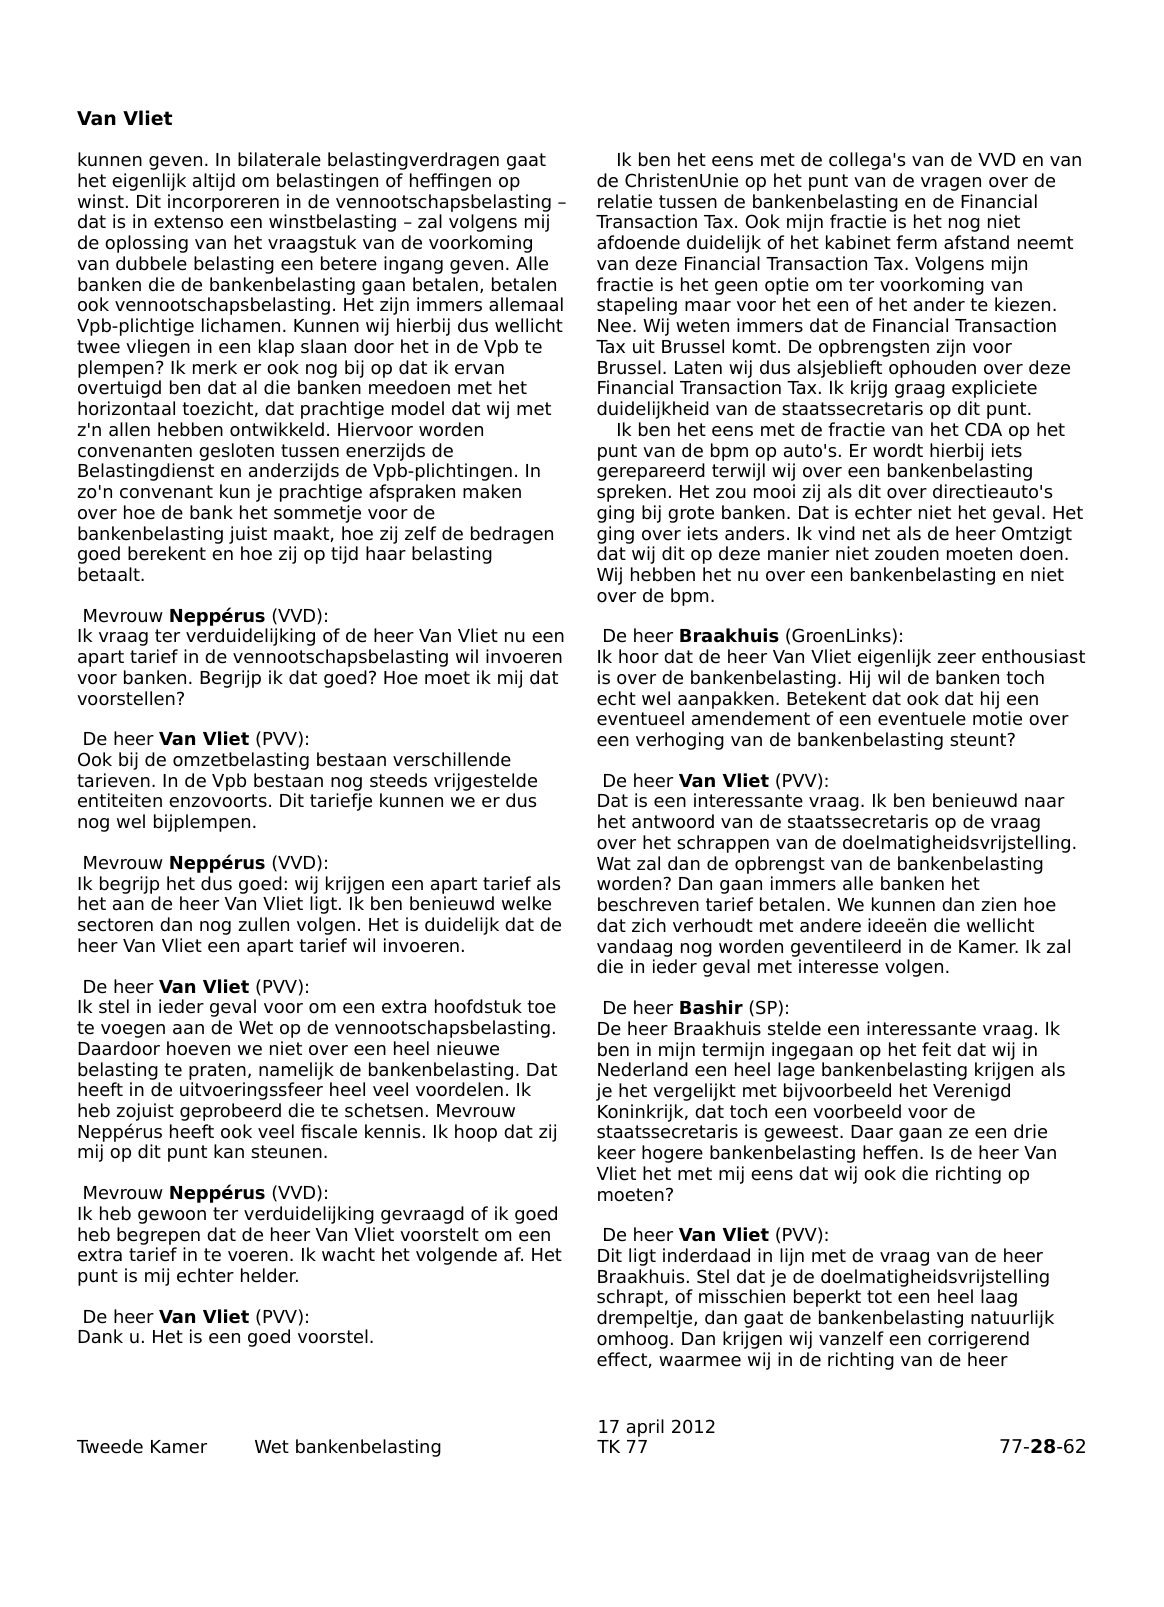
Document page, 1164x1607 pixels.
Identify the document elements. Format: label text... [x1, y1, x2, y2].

text Ik ben het eens met de collega's van de VVD en van de ChristenUnie op het punt van de vragen over de relatie tussen de bankenbelasting en de Financial Transaction Tax. Ook mijn fractie is het nog niet afdoende duidelijk of het kabinet ferm afstand neemt van deze Financial Transaction Tax. Volgens mijn fractie is het geen optie om ter voorkoming van stapeling maar voor het een of het ander te kiezen. Nee. Wij weten immers dat de Financial Transaction Tax uit Brussel komt. De opbrengsten zijn voor Brussel. Laten wij dus alsjeblieft ophouden over deze Financial Transaction Tax. Ik krijg graag expliciete duidelijkheid van de staatssecretaris op dit punt. [596, 150, 1087, 420]
text Mevrouw Neppérus (VVD): [77, 606, 567, 626]
text Ook bij de omzetbelasting bestaan verschillende tarieven. In de Vpb bestaan nog steeds vrijgestelde entiteiten enzovoorts. Dit tariefje kunnen we er dus nog wel bijplempen. [77, 750, 567, 833]
text De heer Van Vliet (PVV): [77, 976, 567, 997]
text De heer Braakhuis stelde een interessante vraag. Ik ben in mijn termijn ingegaan op het feit dat wij in Nederland een heel lage bankenbelasting krijgen als je het vergelijkt met bijvoorbeeld het Verenigd Koninkrijk, dat toch een voorbeeld voor de staatssecretaris is geweest. Daar gaan ze een drie keer hogere bankenbelasting heffen. Is de heer Van Vliet het met mij eens dat wij ook die richting op moeten? [596, 1019, 1087, 1205]
text Ik begrijp het dus goed: wij krijgen een apart tarief als het aan de heer Van Vliet ligt. Ik ben benieuwd welke sectoren dan nog zullen volgen. Het is duidelijk dat de heer Van Vliet een apart tarief wil invoeren. [77, 873, 567, 956]
text kunnen geven. In bilaterale belastingverdragen gaat het eigenlijk altijd om belastingen of heffingen op winst. Dit incorporeren in de vennootschapsbelasting – dat is in extenso een winstbelasting – zal volgens mij de oplossing van het vraagstuk van de voorkoming van dubbele belasting een betere ingang geven. Alle banken die de bankenbelasting gaan betalen, betalen ook vennootschapsbelasting. Het zijn immers allemaal Vpb-plichtige lichamen. Kunnen wij hierbij dus wellicht twee vliegen in een klap slaan door het in de Vpb te plempen? Ik merk er ook nog bij op dat ik ervan overtuigd ben dat al die banken meedoen met het horizontaal toezicht, dat prachtige model dat wij met z'n allen hebben ontwikkeld. Hiervoor worden convenanten gesloten tussen enerzijds de Belastingdienst en anderzijds de Vpb-plichtingen. In zo'n convenant kun je prachtige afspraken maken over hoe de bank het sommetje voor de bankenbelasting juist maakt, hoe zij zelf de bedragen goed berekent en hoe zij op tijd haar belasting betaalt. [77, 150, 567, 586]
text Ik ben het eens met de fractie van het CDA op het punt van de bpm op auto's. Er wordt hierbij iets gerepareerd terwijl wij over een bankenbelasting spreken. Het zou mooi zij als dit over directieauto's ging bij grote banken. Dat is echter niet het geval. Het ging over iets anders. Ik vind net als de heer Omtzigt dat wij dit op deze manier niet zouden moeten doen. Wij hebben het nu over een bankenbelasting en niet over de bpm. [596, 420, 1087, 606]
text Ik hoor dat de heer Van Vliet eigenlijk zeer enthousiast is over de bankenbelasting. Hij wil de banken toch echt wel aanpakken. Betekent dat ook dat hij een eventueel amendement of een eventuele motie over een verhoging van de bankenbelasting steunt? [596, 647, 1087, 751]
text Mevrouw Neppérus (VVD): [77, 853, 567, 873]
text De heer Van Vliet (PVV): [596, 1225, 1087, 1246]
text Ik stel in ieder geval voor om een extra hoofdstuk toe te voegen aan de Wet op de vennootschapsbelasting. Daardoor hoeven we niet over een heel nieuwe belasting te praten, namelijk de bankenbelasting. Dat heeft in de uitvoeringssfeer heel veel voordelen. Ik heb zojuist geprobeerd die te schetsen. Mevrouw Neppérus heeft ook veel fiscale kennis. Ik hoop dat zij mij op dit punt kan steunen. [77, 997, 567, 1163]
text De heer Van Vliet (PVV): [596, 771, 1087, 791]
text De heer Van Vliet (PVV): [77, 729, 567, 750]
text De heer Van Vliet (PVV): [77, 1307, 567, 1327]
text Dit ligt inderdaad in lijn met de vraag van de heer Braakhuis. Stel dat je de doelmatigheidsvrijstelling schrapt, of misschien beperkt tot een heel laag drempeltje, dan gaat de bankenbelasting natuurlijk omhoog. Dan krijgen wij vanzelf een corrigerend effect, waarmee wij in de richting van de heer [596, 1246, 1087, 1370]
text Ik vraag ter verduidelijking of de heer Van Vliet nu een apart tarief in de vennootschapsbelasting wil invoeren voor banken. Begrijp ik dat goed? Hoe moet ik mij dat voorstellen? [77, 626, 567, 709]
text Dank u. Het is een goed voorstel. [77, 1327, 567, 1348]
text Dat is een interessante vraag. Ik ben benieuwd naar het antwoord van de staatssecretaris op de vraag over het schrappen van de doelmatigheidsvrijstelling. Wat zal dan de opbrengst van de bankenbelasting worden? Dan gaan immers alle banken het beschreven tarief betalen. We kunnen dan zien hoe dat zich verhoudt met andere ideeën die wellicht vandaag nog worden geventileerd in de Kamer. Ik zal die in ieder geval met interesse volgen. [596, 791, 1087, 978]
text De heer Braakhuis (GroenLinks): [596, 626, 1087, 647]
text Mevrouw Neppérus (VVD): [77, 1183, 567, 1204]
text De heer Bashir (SP): [596, 998, 1087, 1019]
text Ik heb gewoon ter verduidelijking gevraagd of ik goed heb begrepen dat de heer Van Vliet voorstelt om een extra tarief in te voeren. Ik wacht het volgende af. Het punt is mij echter helder. [77, 1204, 567, 1287]
